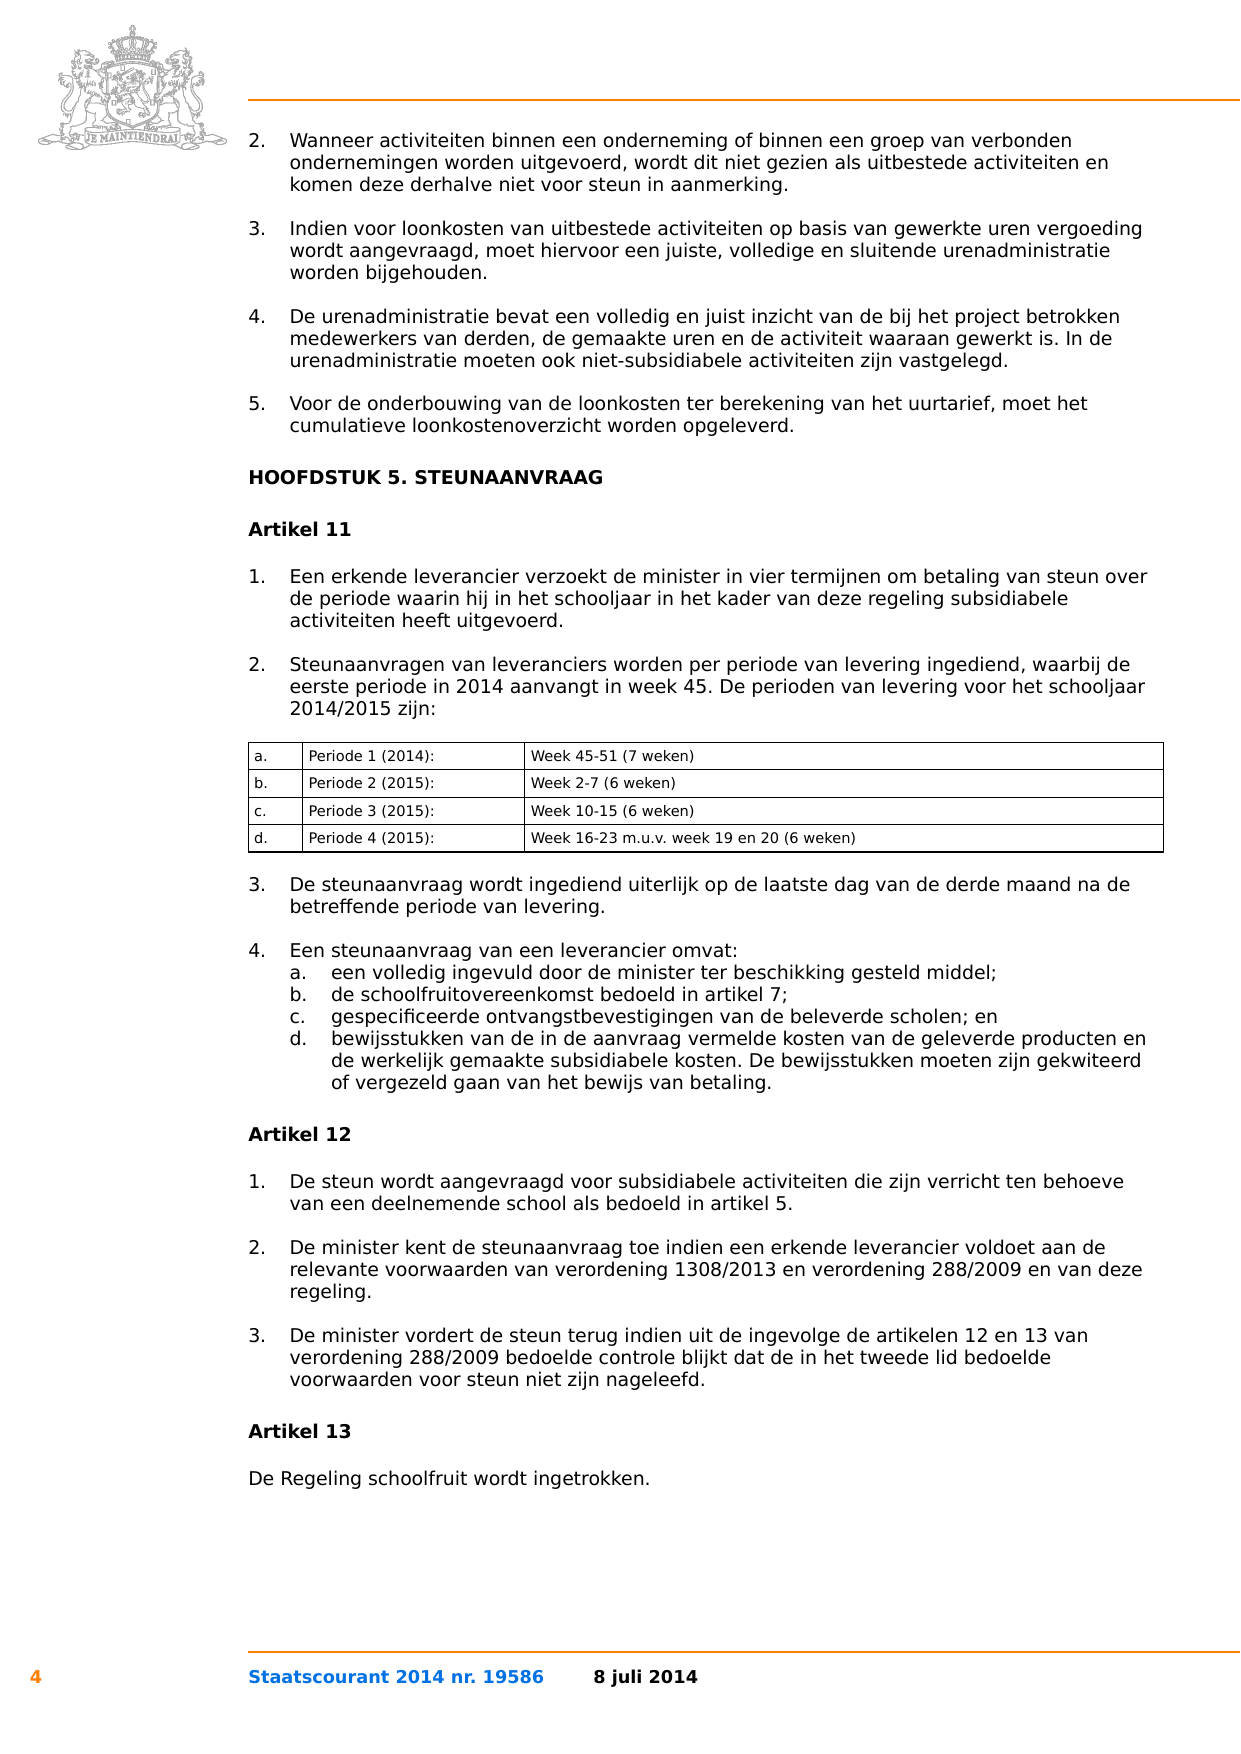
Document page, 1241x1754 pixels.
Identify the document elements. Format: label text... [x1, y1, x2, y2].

table_header Week 45-51 (7 weken) [525, 743, 1163, 769]
text b. de schoolfruitovereenkomst bedoeld in artikel 7; [289, 984, 1163, 1006]
subtitle HOOFDSTUK 5. STEUNAANVRAAG [248, 467, 1163, 489]
table_cell Week 2-7 (6 weken) [525, 770, 1163, 797]
text 3. De steunaanvraag wordt ingediend uiterlijk op de laatste dag van de derde maand na de betreffende periode van levering. [248, 874, 1163, 918]
text 2. De minister kent de steunaanvraag toe indien een erkende leverancier voldoet aan de relevante voorwaarden van verordening 1308/2013 en verordening 288/2009 en van deze regeling. [248, 1237, 1163, 1303]
table_cell b. [249, 770, 302, 797]
text 2. Steunaanvragen van leveranciers worden per periode van levering ingediend, waarbij de eerste periode in 2014 aanvangt in week 45. De perioden van levering voor het schooljaar 2014/2015 zijn: [248, 654, 1163, 720]
subtitle Artikel 13 [248, 1421, 1163, 1443]
text 4. Een steunaanvraag van een leverancier omvat: [248, 940, 1163, 962]
table_cell Periode 3 (2015): [303, 798, 524, 824]
text 1. Een erkende leverancier verzoekt de minister in vier termijnen om betaling van steun over de periode waarin hij in het schooljaar in het kader van deze regeling subsidiabele activiteiten heeft uitgevoerd. [248, 566, 1163, 632]
table_cell d. [249, 825, 302, 851]
subtitle Artikel 12 [248, 1124, 1163, 1146]
table_cell Periode 4 (2015): [303, 825, 524, 851]
text 2. Wanneer activiteiten binnen een onderneming of binnen een groep van verbonden ondernemingen worden uitgevoerd, wordt dit niet gezien als uitbestede activiteiten en komen deze derhalve niet voor steun in aanmerking. [248, 130, 1163, 196]
subtitle Artikel 11 [248, 519, 1163, 541]
picture [38, 25, 227, 150]
text 1. De steun wordt aangevraagd voor subsidiabele activiteiten die zijn verricht ten behoeve van een deelnemende school als bedoeld in artikel 5. [248, 1171, 1163, 1215]
text 3. Indien voor loonkosten van uitbestede activiteiten op basis van gewerkte uren vergoeding wordt aangevraagd, moet hiervoor een juiste, volledige en sluitende urenadministratie worden bijgehouden. [248, 218, 1163, 284]
text a. een volledig ingevuld door de minister ter beschikking gesteld middel; [289, 962, 1163, 984]
table_cell Week 16-23 m.u.v. week 19 en 20 (6 weken) [525, 825, 1163, 851]
table_cell c. [249, 798, 302, 824]
text 4. De urenadministratie bevat een volledig en juist inzicht van de bij het project betrokken medewerkers van derden, de gemaakte uren en de activiteit waaraan gewerkt is. In de urenadministratie moeten ook niet-subsidiabele activiteiten zijn vastgelegd. [248, 306, 1163, 371]
table_cell Week 10-15 (6 weken) [525, 798, 1163, 824]
text 5. Voor de onderbouwing van de loonkosten ter berekening van het uurtarief, moet het cumulatieve loonkostenoverzicht worden opgeleverd. [248, 393, 1163, 437]
table_cell Periode 2 (2015): [303, 770, 524, 797]
text c. gespecificeerde ontvangstbevestigingen van de beleverde scholen; en [289, 1006, 1163, 1028]
text d. bewijsstukken van de in de aanvraag vermelde kosten van de geleverde producten en de werkelijk gemaakte subsidiabele kosten. De bewijsstukken moeten zijn gekwiteerd of vergezeld gaan van het bewijs van betaling. [289, 1028, 1163, 1094]
table_header a. [249, 743, 302, 769]
text De Regeling schoolfruit wordt ingetrokken. [248, 1468, 1163, 1489]
table_header Periode 1 (2014): [303, 743, 524, 769]
text 3. De minister vordert de steun terug indien uit de ingevolge de artikelen 12 en 13 van verordening 288/2009 bedoelde controle blijkt dat de in het tweede lid bedoelde voorwaarden voor steun niet zijn nageleefd. [248, 1325, 1163, 1391]
